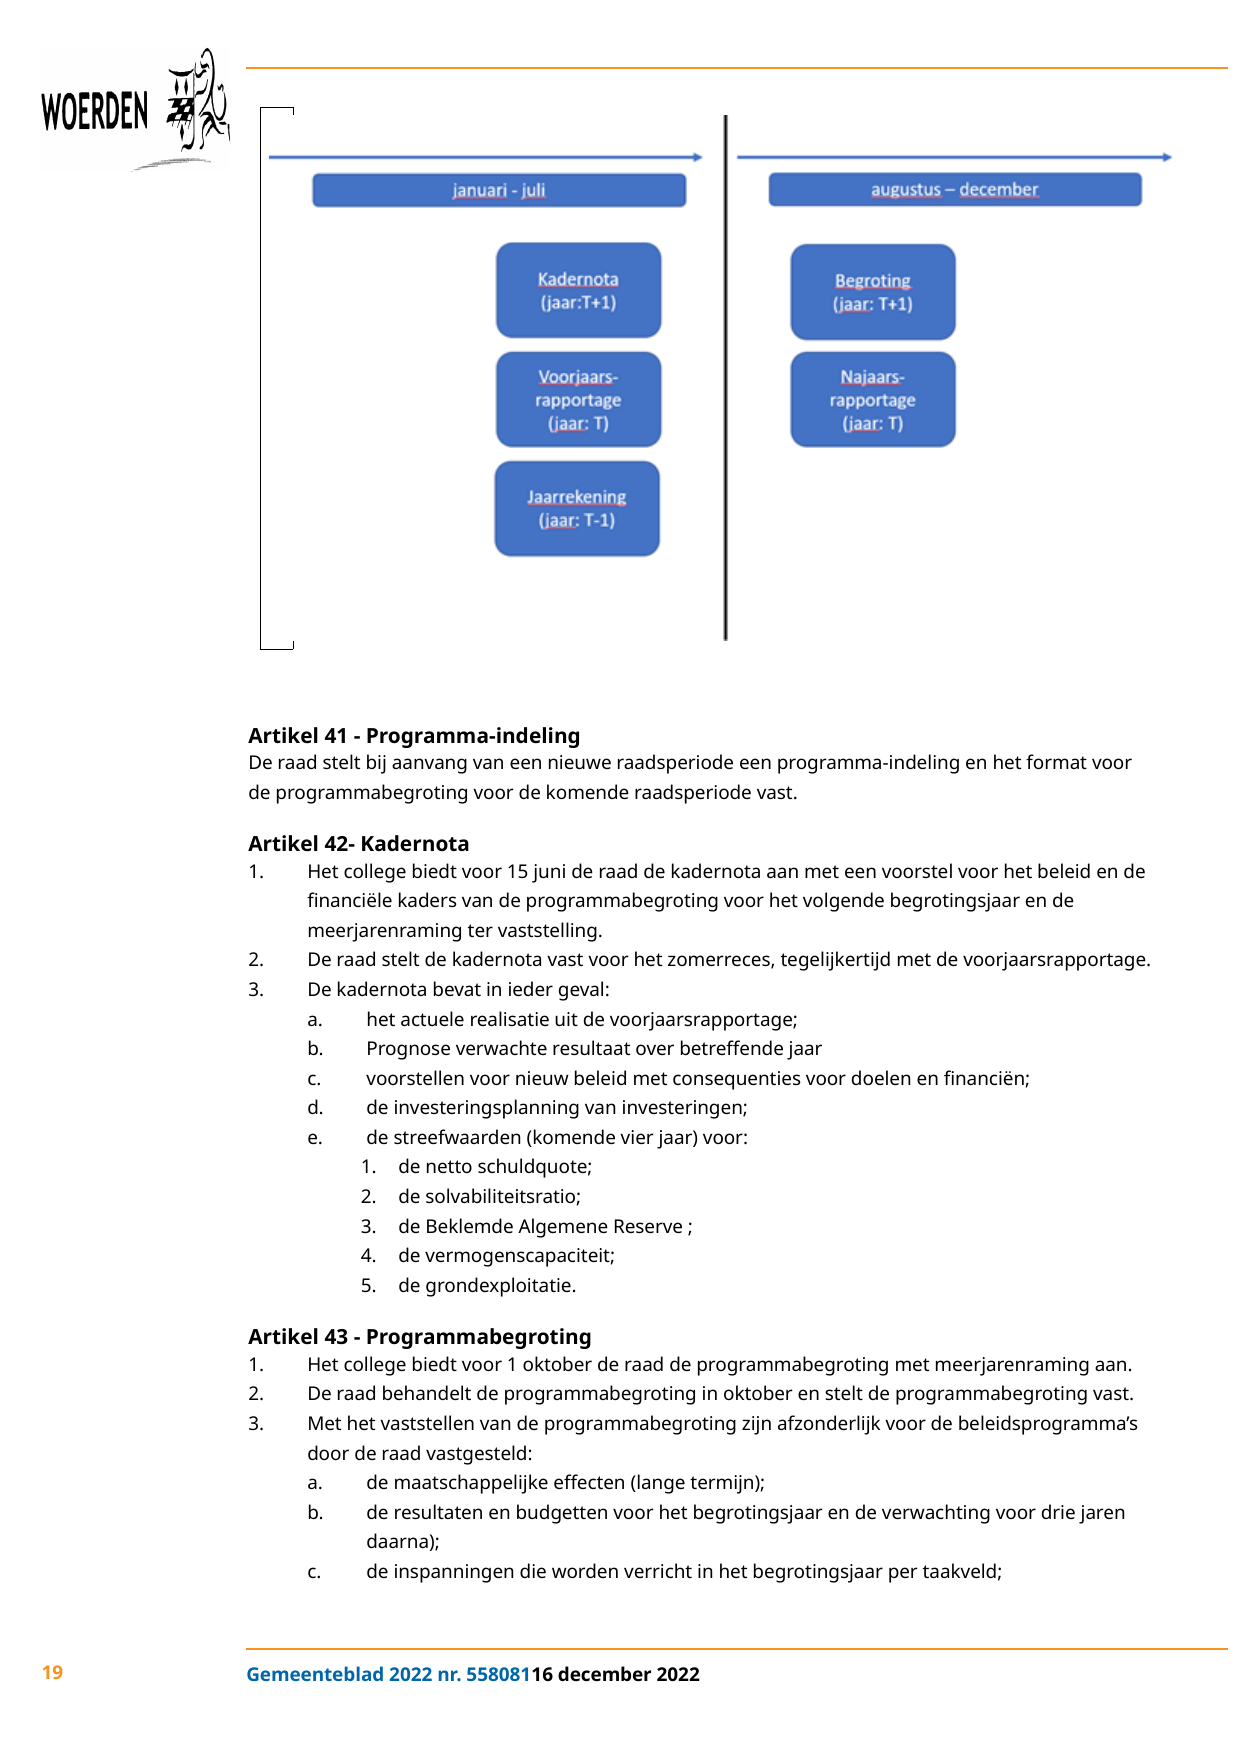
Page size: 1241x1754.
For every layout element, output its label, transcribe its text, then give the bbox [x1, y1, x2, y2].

text Artikel 43 - Programmabegroting [248, 1322, 1152, 1351]
picture [268, 115, 1173, 641]
list Het college biedt voor 1 oktober de raad de programmabegroting met meerjarenraming aan. [248, 1351, 1152, 1377]
list Prognose verwachte resultaat over betreffende jaar [307, 1035, 1152, 1061]
text Artikel 41 - Programma-indeling [248, 721, 1152, 749]
list de vermogenscapaciteit; [361, 1242, 1152, 1268]
list De kadernota bevat in ieder geval: [248, 976, 1152, 1002]
list de streefwaarden (komende vier jaar) voor: [307, 1124, 1152, 1150]
picture [41, 47, 231, 172]
list de netto schuldquote; [361, 1154, 1152, 1179]
text De raad stelt bij aanvang van een nieuwe raadsperiode een programma-indeling en het format voor de programmabegroting voor de komende raadsperiode vast. [248, 749, 1152, 805]
list Het college biedt voor 15 juni de raad de kadernota aan met een voorstel voor het beleid en de financiële kaders van de programmabegroting voor het volgende begrotingsjaar en de meerjarenraming ter vaststelling. [248, 858, 1152, 943]
list de inspanningen die worden verricht in het begrotingsjaar per taakveld; [307, 1558, 1152, 1584]
list voorstellen voor nieuw beleid met consequenties voor doelen en financiën; [307, 1065, 1152, 1091]
text Artikel 42- Kadernota [248, 829, 1152, 858]
list de resultaten en budgetten voor het begrotingsjaar en de verwachting voor drie jaren daarna); [307, 1499, 1152, 1554]
list de grondexploitatie. [361, 1272, 1152, 1298]
list de Beklemde Algemene Reserve ; [361, 1213, 1152, 1239]
list de maatschappelijke effecten (lange termijn); [307, 1469, 1152, 1495]
list De raad stelt de kadernota vast voor het zomerreces, tegelijkertijd met de voorjaarsrapportage. [248, 947, 1152, 972]
list de solvabiliteitsratio; [361, 1183, 1152, 1209]
list Met het vaststellen van de programmabegroting zijn afzonderlijk voor de beleidsprogramma’s door de raad vastgesteld: [248, 1410, 1152, 1465]
list de investeringsplanning van investeringen; [307, 1094, 1152, 1120]
list het actuele realisatie uit de voorjaarsrapportage; [307, 1006, 1152, 1032]
list De raad behandelt de programmabegroting in oktober en stelt de programmabegroting vast. [248, 1381, 1152, 1406]
